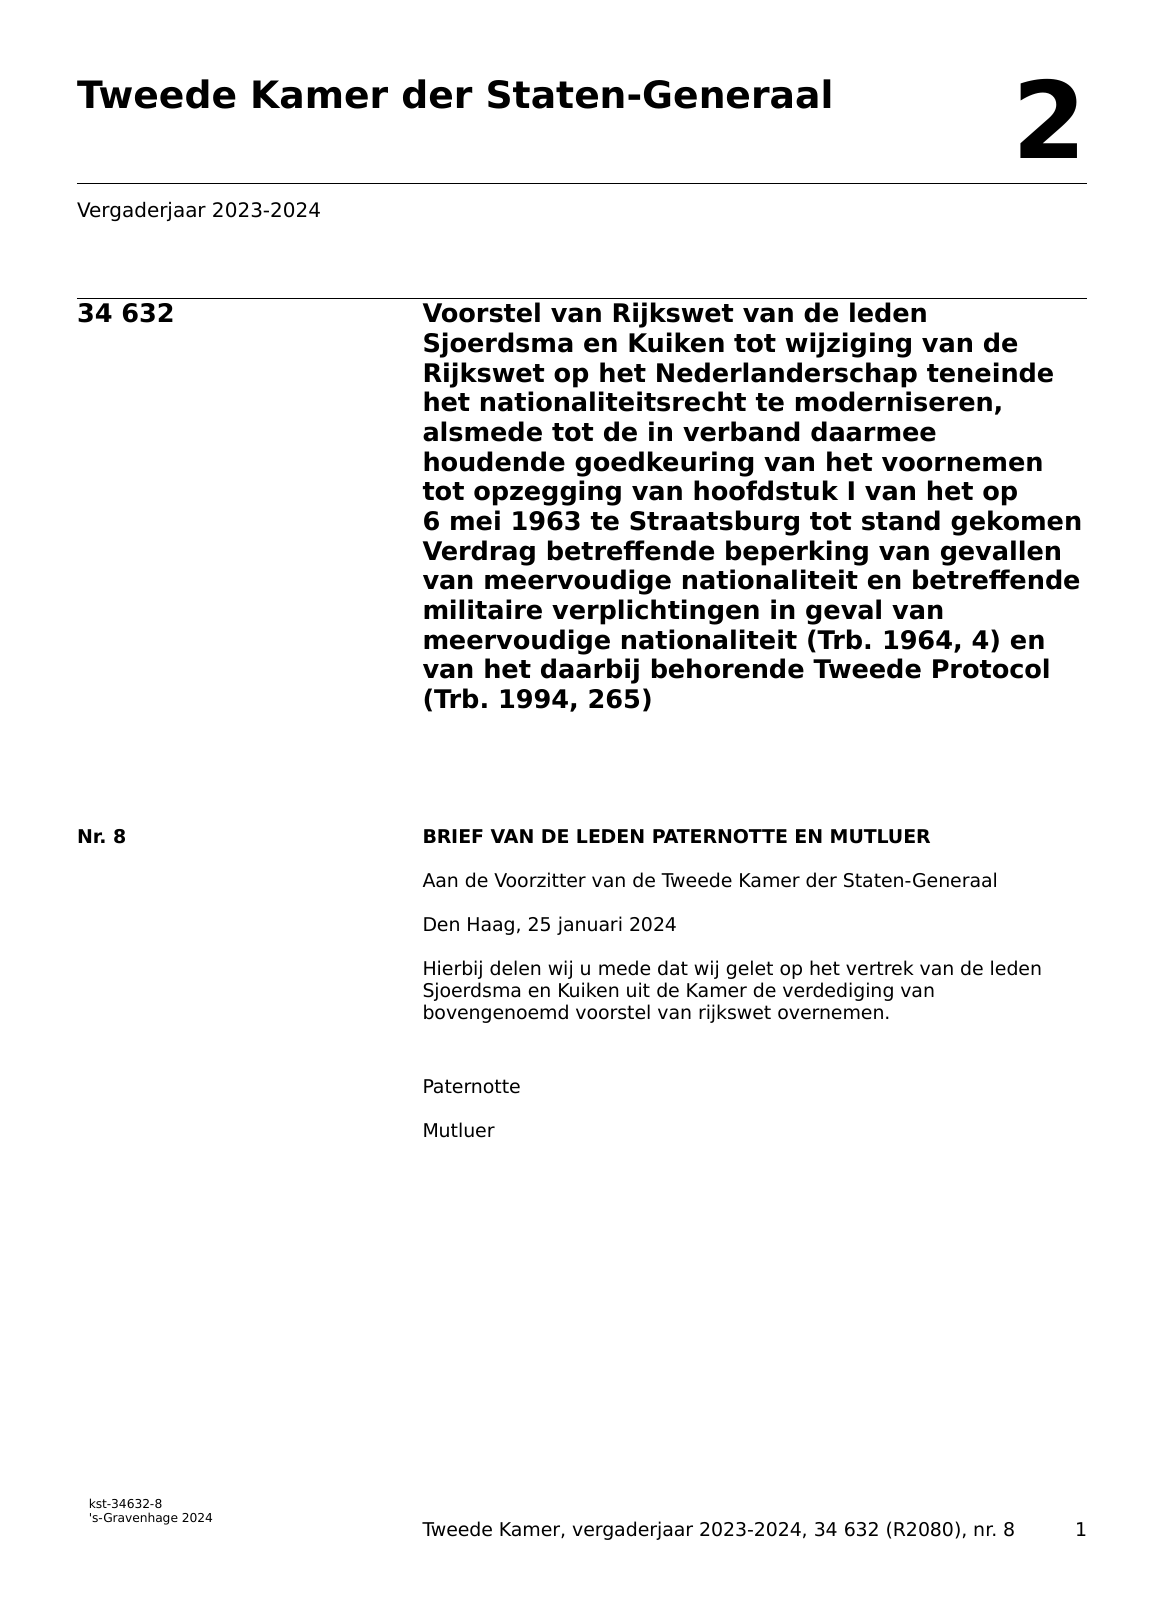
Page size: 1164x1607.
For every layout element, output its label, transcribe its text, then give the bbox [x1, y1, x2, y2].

table_header Tweede Kamer der Staten-Generaal [77, 59, 886, 183]
table_header 2 [886, 59, 1087, 183]
subtitle 34 632 Voorstel van Rijkswet van de leden Sjoerdsma en Kuiken tot wijziging van de Rijkswet op het Nederlanderschap teneinde het nationaliteitsrecht te moderniseren, alsmede tot de in verband daarmee houdende goedkeuring van het voornemen tot opzegging van hoofdstuk I van het op 6 mei 1963 te Straatsburg tot stand gekomen Verdrag betreffende beperking van gevallen van meervoudige nationaliteit en betreffende militaire verplichtingen in geval van meervoudige nationaliteit (Trb. 1964, 4) en van het daarbij behorende Tweede Protocol (Trb. 1994, 265) [77, 299, 1087, 714]
text kst-34632-8 [88, 1497, 323, 1511]
text Paternotte Mutluer [422, 1054, 1087, 1142]
subtitle Nr. 8 BRIEF VAN DE LEDEN PATERNOTTE EN MUTLUER [77, 826, 1087, 848]
table_cell Vergaderjaar 2023-2024 [77, 184, 1087, 298]
text 's-Gravenhage 2024 [88, 1511, 323, 1525]
text Hierbij delen wij u mede dat wij gelet op het vertrek van de leden Sjoerdsma en Kuiken uit de Kamer de verdediging van bovengenoemd voorstel van rijkswet overnemen. [422, 958, 1087, 1024]
text Aan de Voorzitter van de Tweede Kamer der Staten-Generaal [422, 870, 1087, 892]
text Den Haag, 25 januari 2024 [422, 914, 1087, 936]
